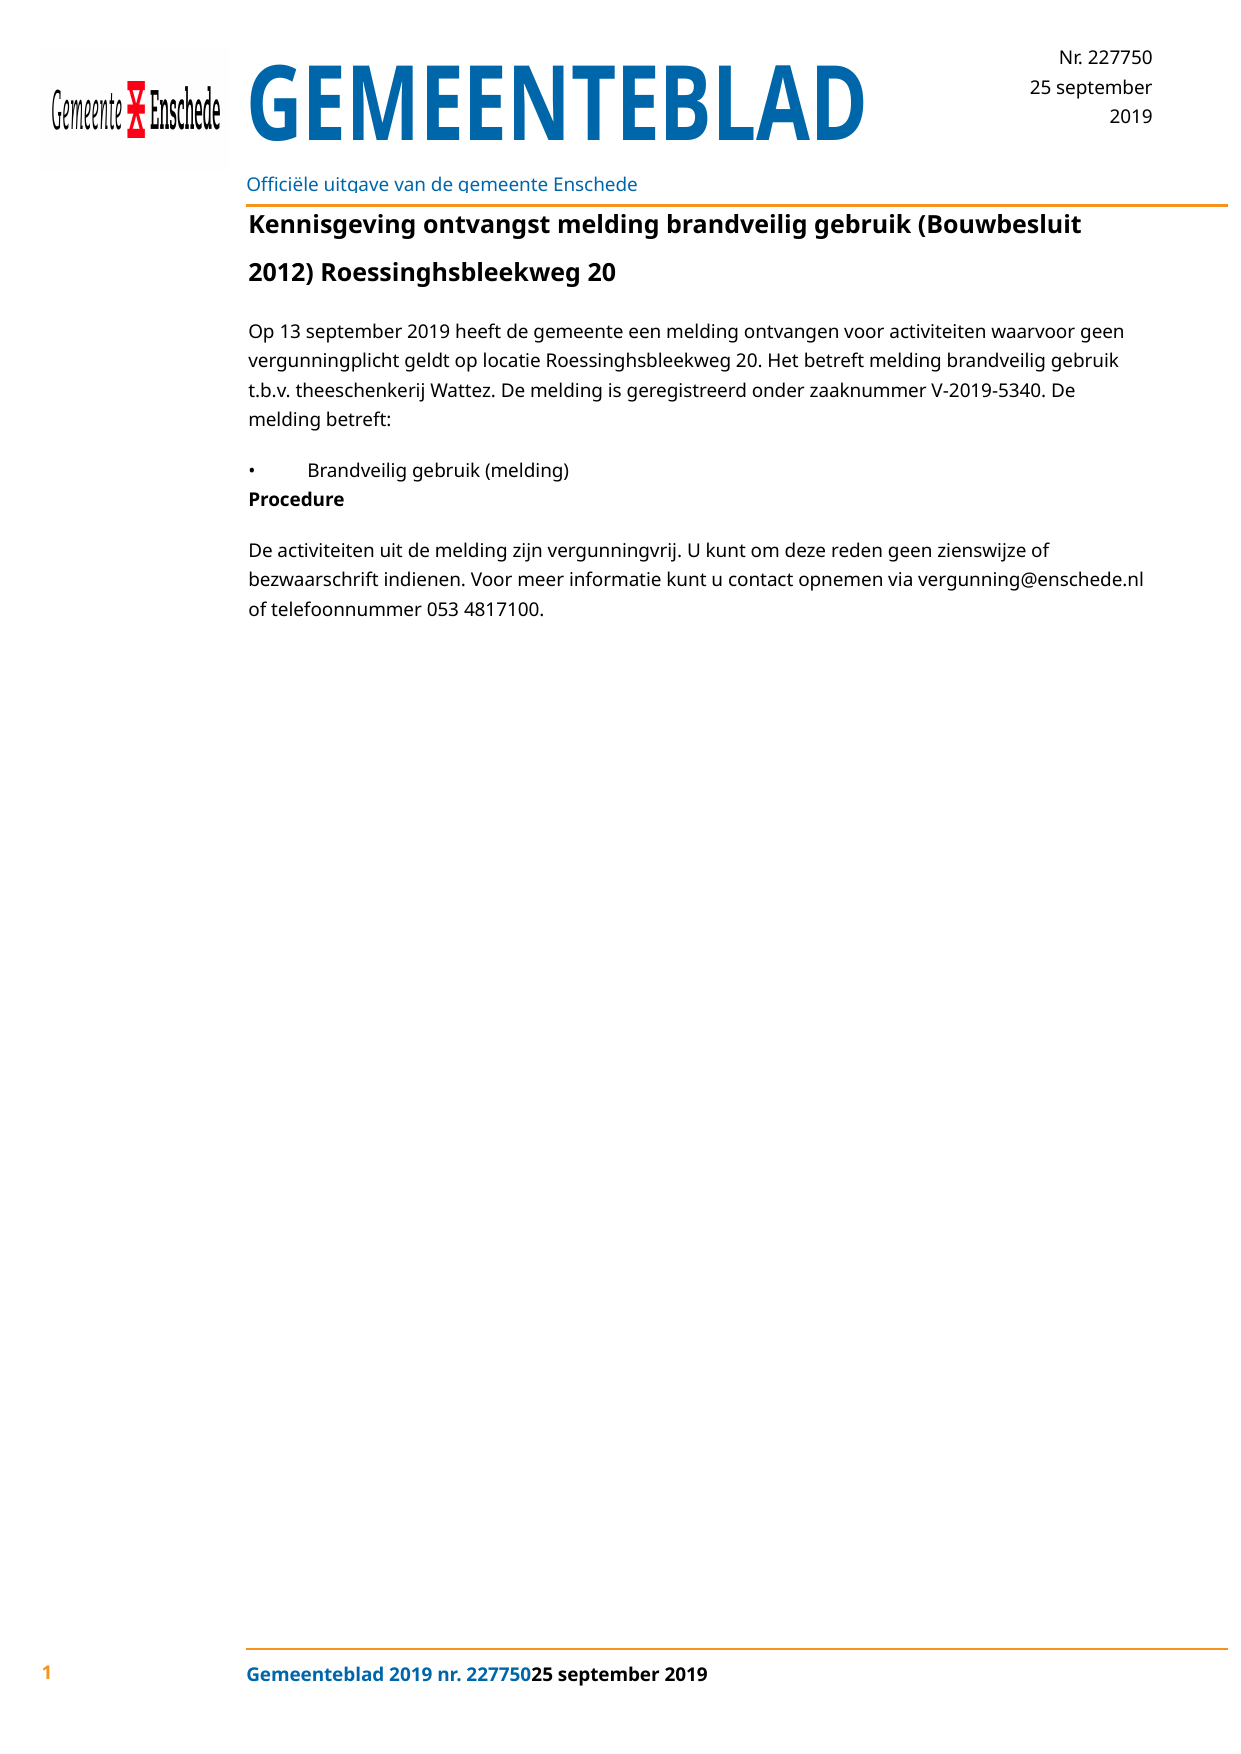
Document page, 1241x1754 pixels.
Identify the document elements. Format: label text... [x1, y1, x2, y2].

text De activiteiten uit de melding zijn vergunningvrij. U kunt om deze reden geen zienswijze of bezwaarschrift indienen. Voor meer informatie kunt u contact opnemen via vergunning@enschede.nl of telefoonnummer 053 4817100. [248, 537, 1152, 622]
text Op 13 september 2019 heeft de gemeente een melding ontvangen voor activiteiten waarvoor geen vergunningplicht geldt op locatie Roessinghsbleekweg 20. Het betreft melding brandveilig gebruik t.b.v. theeschenkerij Wattez. De melding is geregistreerd onder zaaknummer V-2019-5340. De melding betreft: [248, 318, 1152, 432]
list Brandveilig gebruik (melding) [248, 457, 1152, 483]
text Procedure [248, 487, 1152, 512]
picture [41, 47, 231, 172]
text Kennisgeving ontvangst melding brandveilig gebruik (Bouwbesluit 2012) Roessinghsbleekweg 20 [248, 207, 1152, 288]
